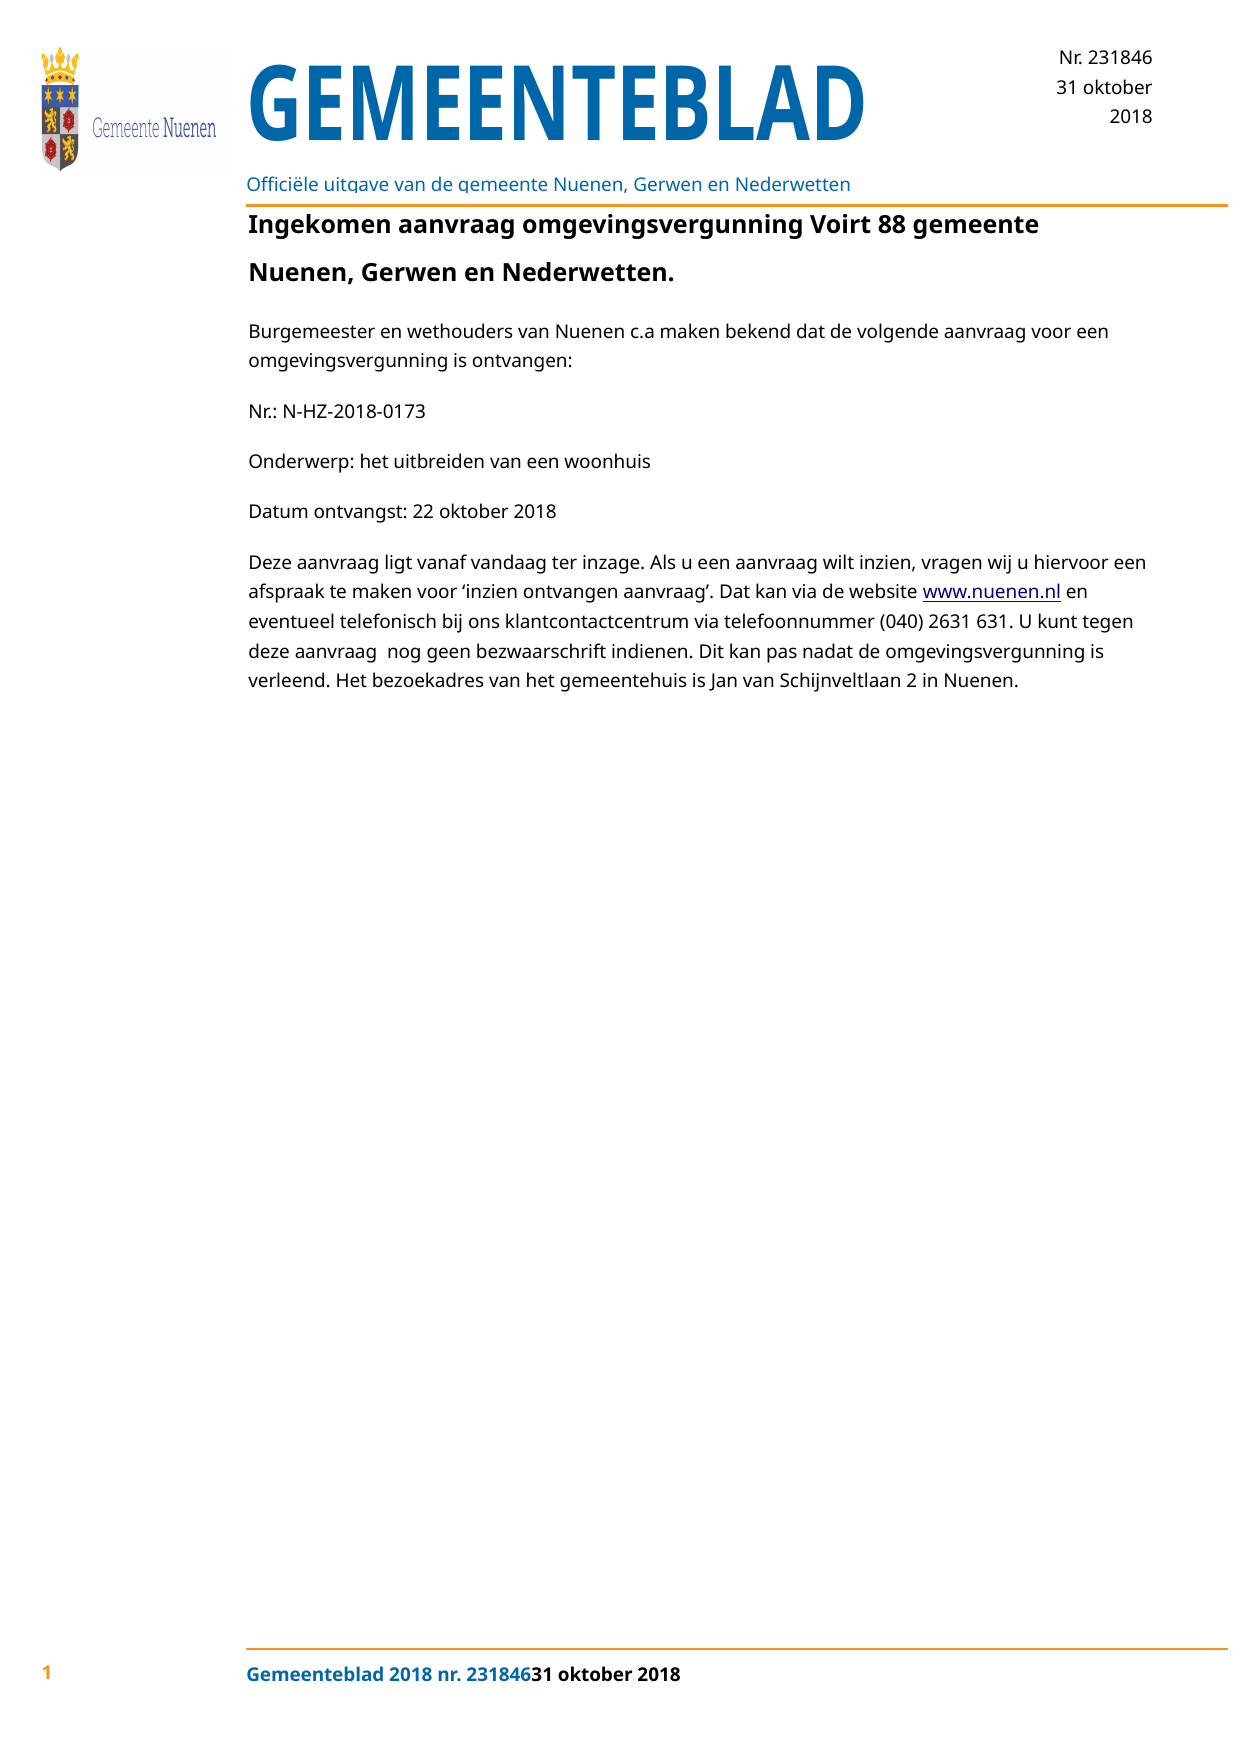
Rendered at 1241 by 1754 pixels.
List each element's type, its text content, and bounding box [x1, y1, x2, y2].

text Burgemeester en wethouders van Nuenen c.a maken bekend dat de volgende aanvraag voor een omgevingsvergunning is ontvangen: [248, 318, 1152, 373]
text Ingekomen aanvraag omgevingsvergunning Voirt 88 gemeente Nuenen, Gerwen en Nederwetten. [248, 207, 1152, 288]
text Datum ontvangst: 22 oktober 2018 [248, 499, 1152, 524]
picture [41, 47, 231, 172]
text Onderwerp: het uitbreiden van een woonhuis [248, 448, 1152, 474]
text Deze aanvraag ligt vanaf vandaag ter inzage. Als u een aanvraag wilt inzien, vragen wij u hiervoor een afspraak te maken voor ‘inzien ontvangen aanvraag’. Dat kan via de website www.nuenen.nl en eventueel telefonisch bij ons klantcontactcentrum via telefoonnummer (040) 2631 631. U kunt tegen deze aanvraag nog geen bezwaarschrift indienen. Dit kan pas nadat de omgevingsvergunning is verleend. Het bezoekadres van het gemeentehuis is Jan van Schijnveltlaan 2 in Nuenen. [248, 549, 1152, 693]
text Nr.: N-HZ-2018-0173 [248, 398, 1152, 424]
